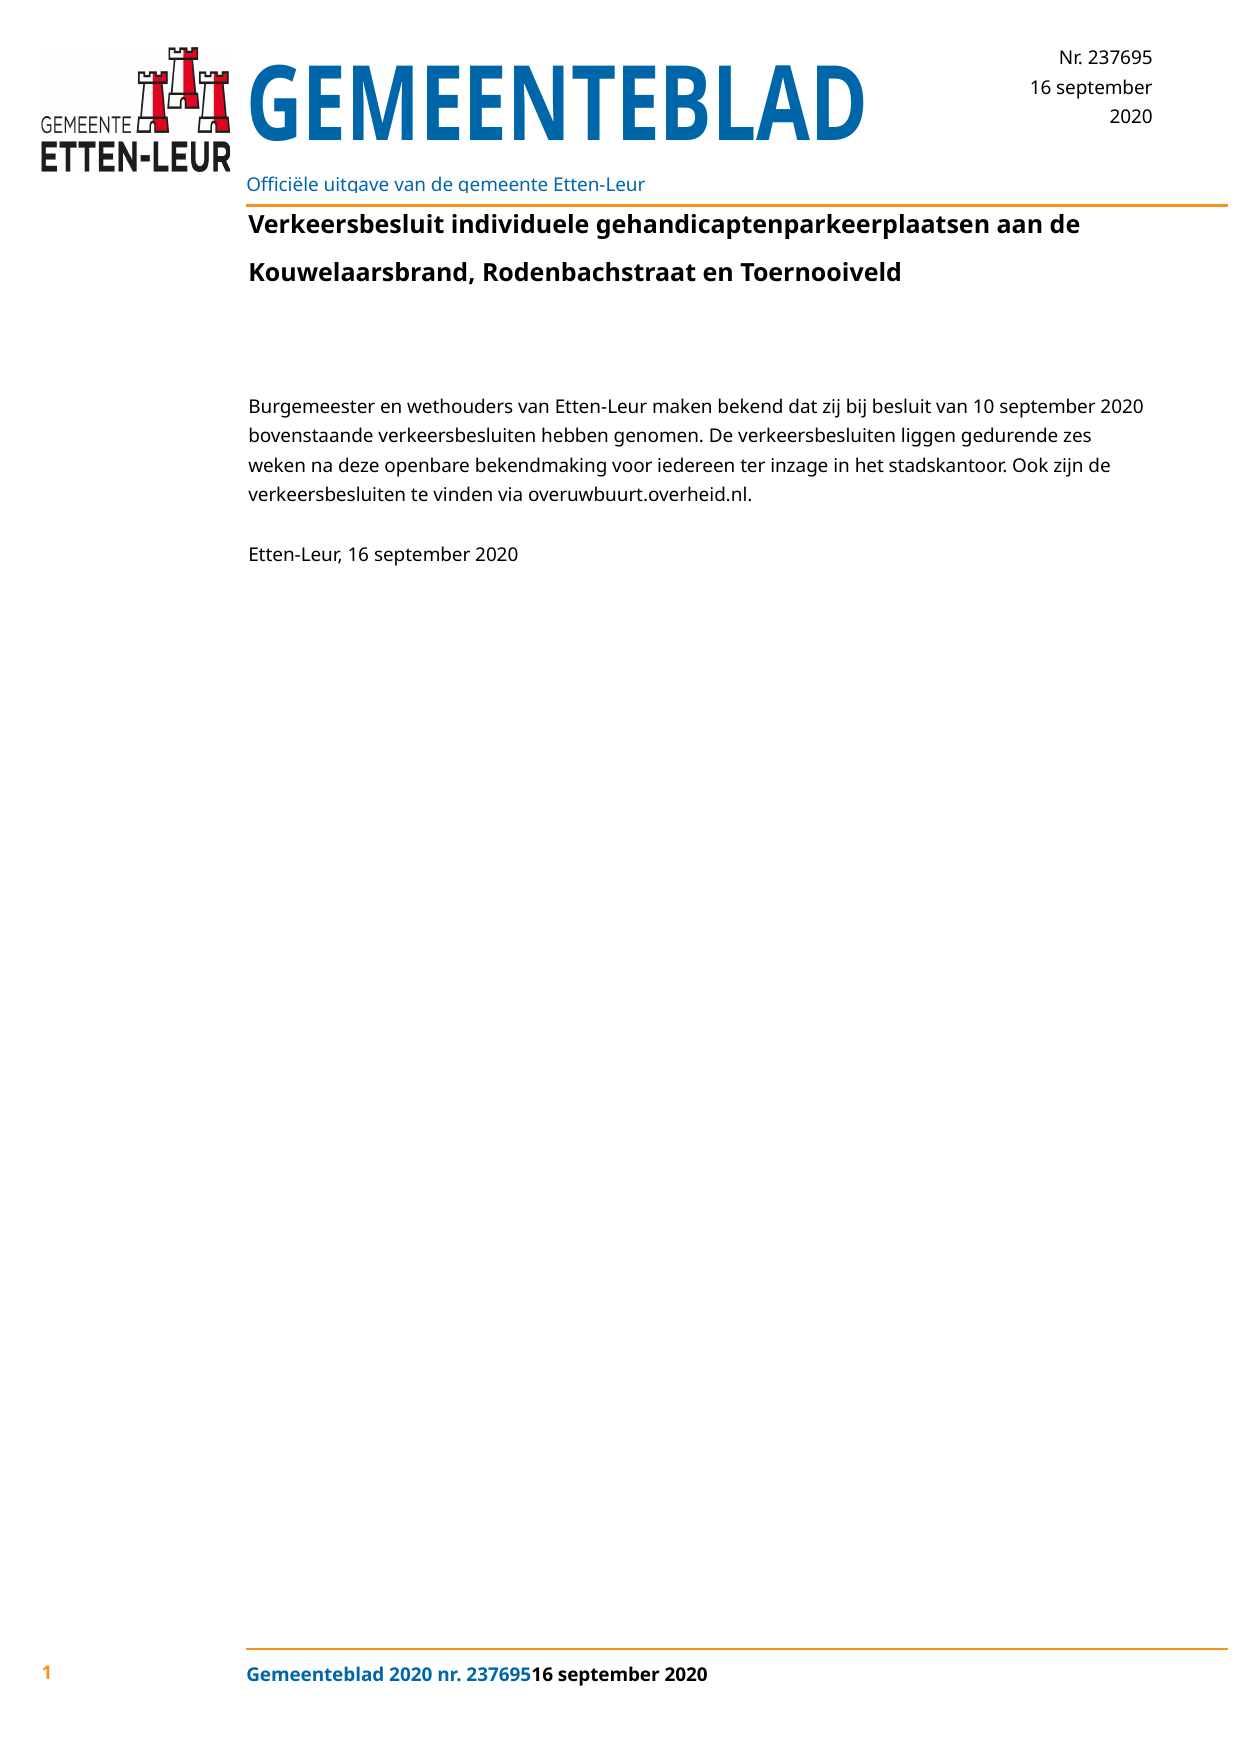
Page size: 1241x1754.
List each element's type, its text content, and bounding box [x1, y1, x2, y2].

text Etten-Leur, 16 september 2020 [248, 541, 1152, 567]
text bovenstaande verkeersbesluiten hebben genomen. De verkeersbesluiten liggen gedurende zes weken na deze openbare bekendmaking voor iedereen ter inzage in het stadskantoor. Ook zijn de verkeersbesluiten te vinden via overuwbuurt.overheid.nl. [248, 422, 1152, 507]
picture [41, 47, 231, 172]
text Verkeersbesluit individuele gehandicaptenparkeerplaatsen aan de Kouwelaarsbrand, Rodenbachstraat en Toernooiveld [248, 207, 1152, 288]
text Burgemeester en wethouders van Etten-Leur maken bekend dat zij bij besluit van 10 september 2020 [248, 393, 1152, 419]
